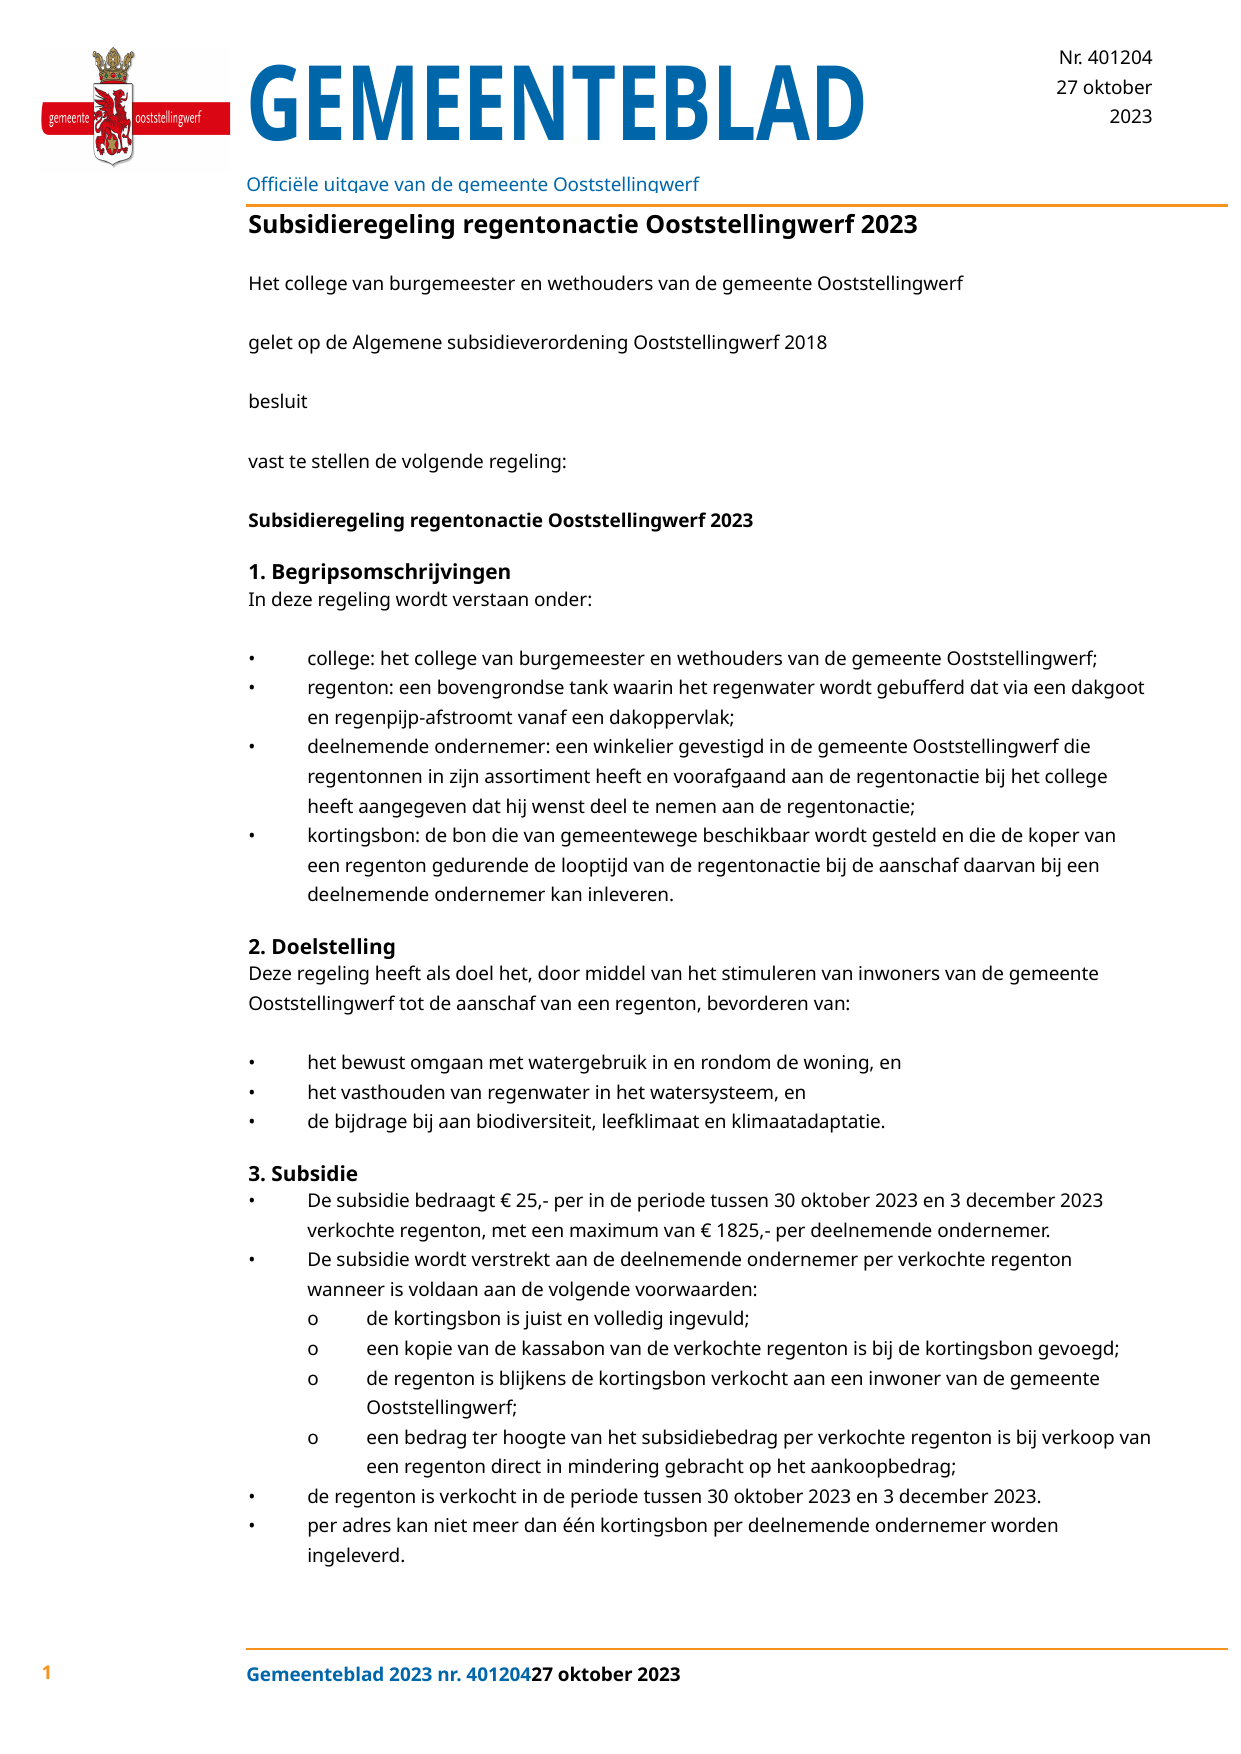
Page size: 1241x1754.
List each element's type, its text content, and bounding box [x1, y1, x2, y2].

list per adres kan niet meer dan één kortingsbon per deelnemende ondernemer worden ingeleverd. [248, 1513, 1152, 1568]
list een kopie van de kassabon van de verkochte regenton is bij de kortingsbon gevoegd; [307, 1335, 1152, 1361]
text besluit [248, 389, 1152, 414]
text vast te stellen de volgende regeling: [248, 448, 1152, 473]
text In deze regeling wordt verstaan onder: [248, 586, 1152, 612]
list de regenton is verkocht in de periode tussen 30 oktober 2023 en 3 december 2023. [248, 1483, 1152, 1509]
list regenton: een bovengrondse tank waarin het regenwater wordt gebufferd dat via een dakgoot en regenpijp-afstroomt vanaf een dakoppervlak; [248, 674, 1152, 730]
text Subsidieregeling regentonactie Ooststellingwerf 2023 [248, 507, 1152, 533]
picture [41, 47, 231, 172]
list een bedrag ter hoogte van het subsidiebedrag per verkochte regenton is bij verkoop van een regenton direct in mindering gebracht op het aankoopbedrag; [307, 1424, 1152, 1479]
list de bijdrage bij aan biodiversiteit, leefklimaat en klimaatadaptatie. [248, 1108, 1152, 1134]
list het bewust omgaan met watergebruik in en rondom de woning, en [248, 1049, 1152, 1075]
list De subsidie bedraagt € 25,- per in de periode tussen 30 oktober 2023 en 3 december 2023 verkochte regenton, met een maximum van € 1825,- per deelnemende ondernemer. [248, 1187, 1152, 1243]
list deelnemende ondernemer: een winkelier gevestigd in de gemeente Ooststellingwerf die regentonnen in zijn assortiment heeft en voorafgaand aan de regentonactie bij het college heeft aangegeven dat hij wenst deel te nemen aan de regentonactie; [248, 734, 1152, 819]
text Subsidieregeling regentonactie Ooststellingwerf 2023 [248, 207, 1152, 241]
text Het college van burgemeester en wethouders van de gemeente Ooststellingwerf [248, 270, 1152, 296]
list De subsidie wordt verstrekt aan de deelnemende ondernemer per verkochte regenton wanneer is voldaan aan de volgende voorwaarden: [248, 1246, 1152, 1302]
list het vasthouden van regenwater in het watersysteem, en [248, 1079, 1152, 1104]
text Deze regeling heeft als doel het, door middel van het stimuleren van inwoners van de gemeente Ooststellingwerf tot de aanschaf van een regenton, bevorderen van: [248, 961, 1152, 1016]
text 2. Doelstelling [248, 932, 1152, 961]
list college: het college van burgemeester en wethouders van de gemeente Ooststellingwerf; [248, 645, 1152, 671]
list kortingsbon: de bon die van gemeentewege beschikbaar wordt gesteld en die de koper van een regenton gedurende de looptijd van de regentonactie bij de aanschaf daarvan bij een deelnemende ondernemer kan inleveren. [248, 822, 1152, 907]
list de regenton is blijkens de kortingsbon verkocht aan een inwoner van de gemeente Ooststellingwerf; [307, 1365, 1152, 1420]
text 3. Subsidie [248, 1159, 1152, 1187]
text 1. Begripsomschrijvingen [248, 557, 1152, 586]
text gelet op de Algemene subsidieverordening Ooststellingwerf 2018 [248, 329, 1152, 355]
list de kortingsbon is juist en volledig ingevuld; [307, 1306, 1152, 1331]
